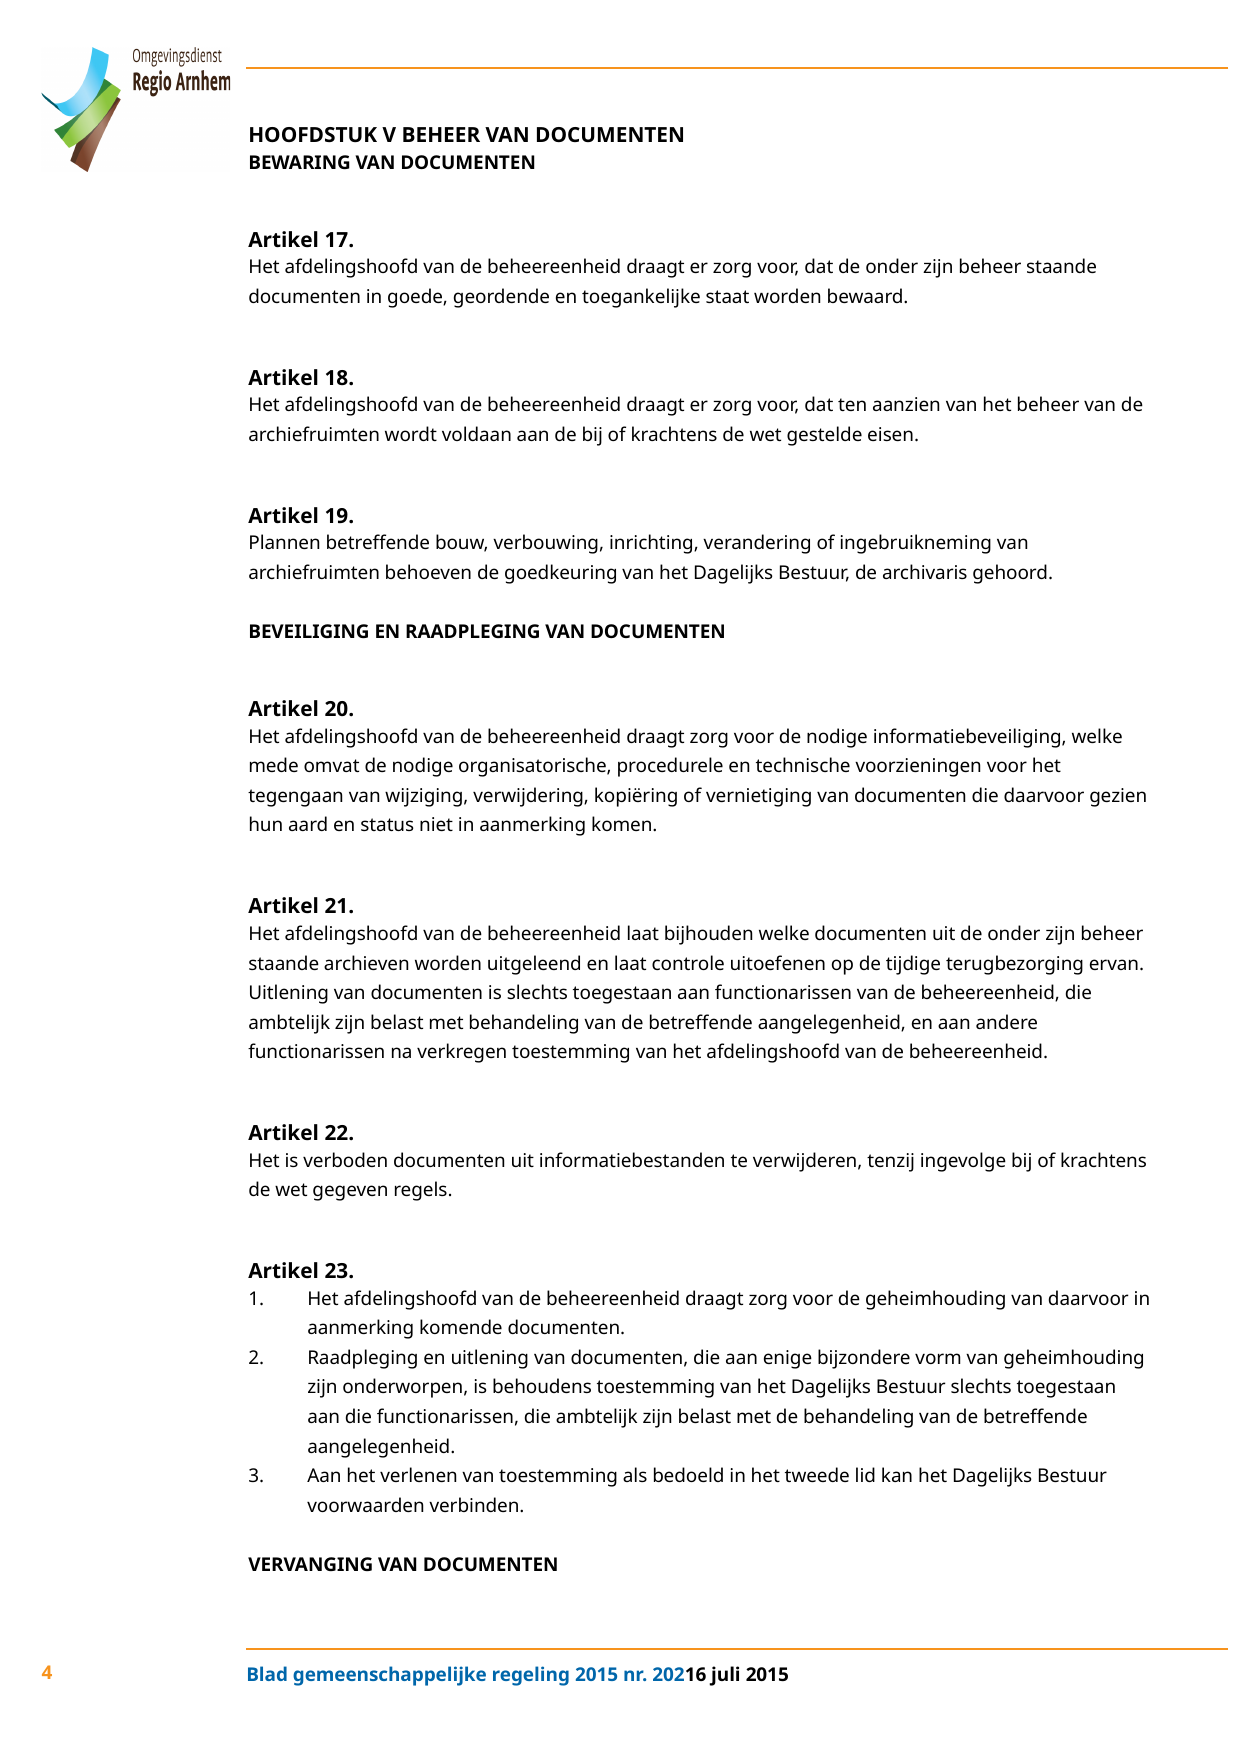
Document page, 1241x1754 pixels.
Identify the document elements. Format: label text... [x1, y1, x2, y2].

text Artikel 19. [248, 501, 1152, 529]
list Het afdelingshoofd van de beheereenheid draagt zorg voor de geheimhouding van daarvoor in aanmerking komende documenten. [248, 1285, 1152, 1340]
text Artikel 22. [248, 1118, 1152, 1147]
text Artikel 23. [248, 1256, 1152, 1285]
text Het afdelingshoofd van de beheereenheid draagt er zorg voor, dat de onder zijn beheer staande documenten in goede, geordende en toegankelijke staat worden bewaard. [248, 253, 1152, 309]
text Artikel 17. [248, 225, 1152, 253]
text Het is verboden documenten uit informatiebestanden te verwijderen, tenzij ingevolge bij of krachtens de wet gegeven regels. [248, 1147, 1152, 1202]
text Artikel 21. [248, 892, 1152, 920]
text BEVEILIGING EN RAADPLEGING VAN DOCUMENTEN [248, 618, 1152, 644]
list Raadpleging en uitlening van documenten, die aan enige bijzondere vorm van geheimhouding zijn onderworpen, is behoudens toestemming van het Dagelijks Bestuur slechts toegestaan aan die functionarissen, die ambtelijk zijn belast met de behandeling van de betreffende aangelegenheid. [248, 1344, 1152, 1458]
list Aan het verlenen van toestemming als bedoeld in het tweede lid kan het Dagelijks Bestuur voorwaarden verbinden. [248, 1462, 1152, 1518]
picture [41, 47, 231, 172]
text HOOFDSTUK V BEHEER VAN DOCUMENTEN [248, 121, 1152, 149]
text Het afdelingshoofd van de beheereenheid draagt zorg voor de nodige informatiebeveiliging, welke mede omvat de nodige organisatorische, procedurele en technische voorzieningen voor het tegengaan van wijziging, verwijdering, kopiëring of vernietiging van documenten die daarvoor gezien hun aard en status niet in aanmerking komen. [248, 723, 1152, 837]
text Het afdelingshoofd van de beheereenheid laat bijhouden welke documenten uit de onder zijn beheer staande archieven worden uitgeleend en laat controle uitoefenen op de tijdige terugbezorging ervan. Uitlening van documenten is slechts toegestaan aan functionarissen van de beheereenheid, die ambtelijk zijn belast met behandeling van de betreffende aangelegenheid, en aan andere functionarissen na verkregen toestemming van het afdelingshoofd van de beheereenheid. [248, 920, 1152, 1064]
text BEWARING VAN DOCUMENTEN [248, 149, 1152, 175]
text VERVANGING VAN DOCUMENTEN [248, 1551, 1152, 1577]
text Artikel 18. [248, 363, 1152, 392]
text Artikel 20. [248, 694, 1152, 723]
text Plannen betreffende bouw, verbouwing, inrichting, verandering of ingebruikneming van archiefruimten behoeven de goedkeuring van het Dagelijks Bestuur, de archivaris gehoord. [248, 529, 1152, 585]
text Het afdelingshoofd van de beheereenheid draagt er zorg voor, dat ten aanzien van het beheer van de archiefruimten wordt voldaan aan de bij of krachtens de wet gestelde eisen. [248, 392, 1152, 447]
